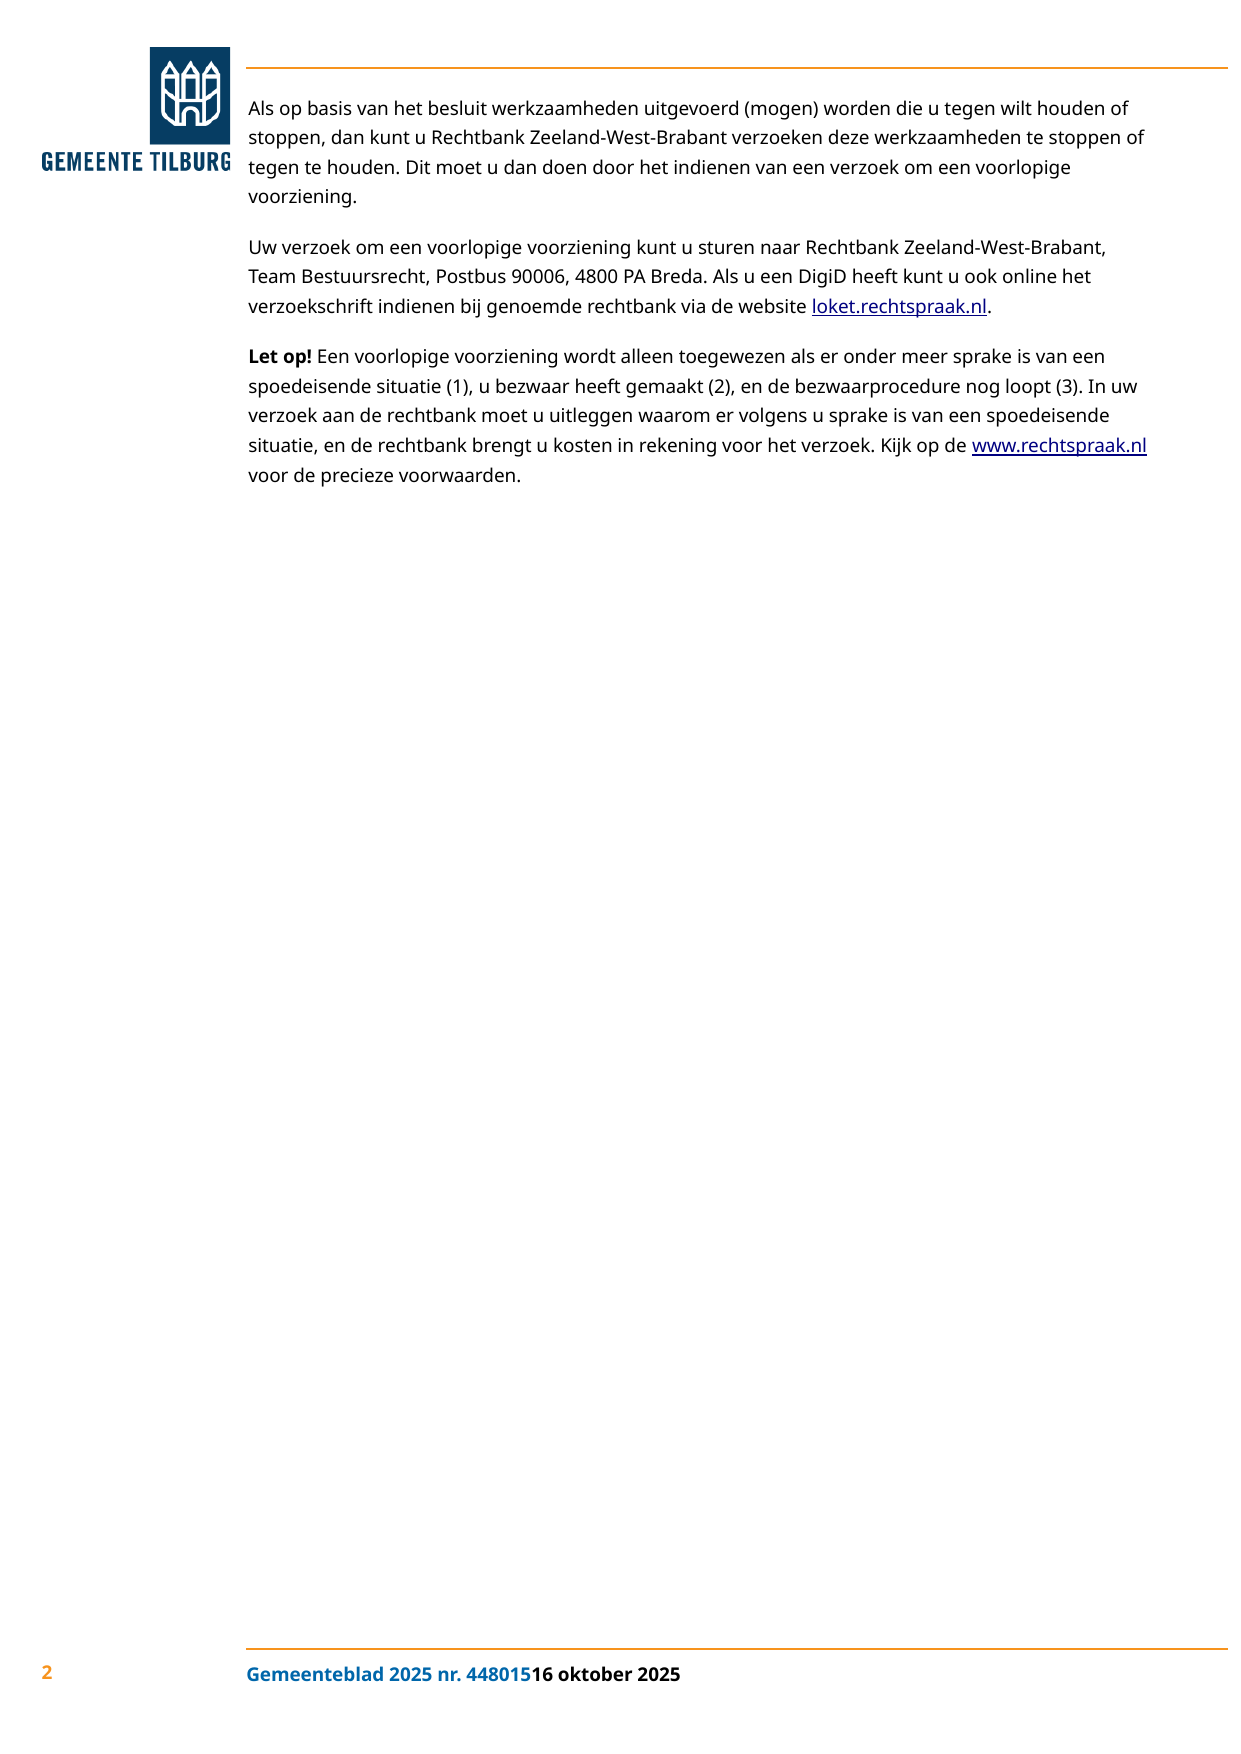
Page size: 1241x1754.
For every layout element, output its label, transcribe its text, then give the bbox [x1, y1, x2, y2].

text Uw verzoek om een voorlopige voorziening kunt u sturen naar Rechtbank Zeeland-West-Brabant, Team Bestuursrecht, Postbus 90006, 4800 PA Breda. Als u een DigiD heeft kunt u ook online het verzoekschrift indienen bij genoemde rechtbank via de website loket.rechtspraak.nl. [248, 234, 1152, 319]
text Als op basis van het besluit werkzaamheden uitgevoerd (mogen) worden die u tegen wilt houden of stoppen, dan kunt u Rechtbank Zeeland-West-Brabant verzoeken deze werkzaamheden te stoppen of tegen te houden. Dit moet u dan doen door het indienen van een verzoek om een voorlopige voorziening. [248, 95, 1152, 209]
picture [41, 47, 231, 172]
text Let op! Een voorlopige voorziening wordt alleen toegewezen als er onder meer sprake is van een spoedeisende situatie (1), u bezwaar heeft gemaakt (2), en de bezwaarprocedure nog loopt (3). In uw verzoek aan de rechtbank moet u uitleggen waarom er volgens u sprake is van een spoedeisende situatie, en de rechtbank brengt u kosten in rekening voor het verzoek. Kijk op de www.rechtspraak.nl voor de precieze voorwaarden. [248, 343, 1152, 488]
